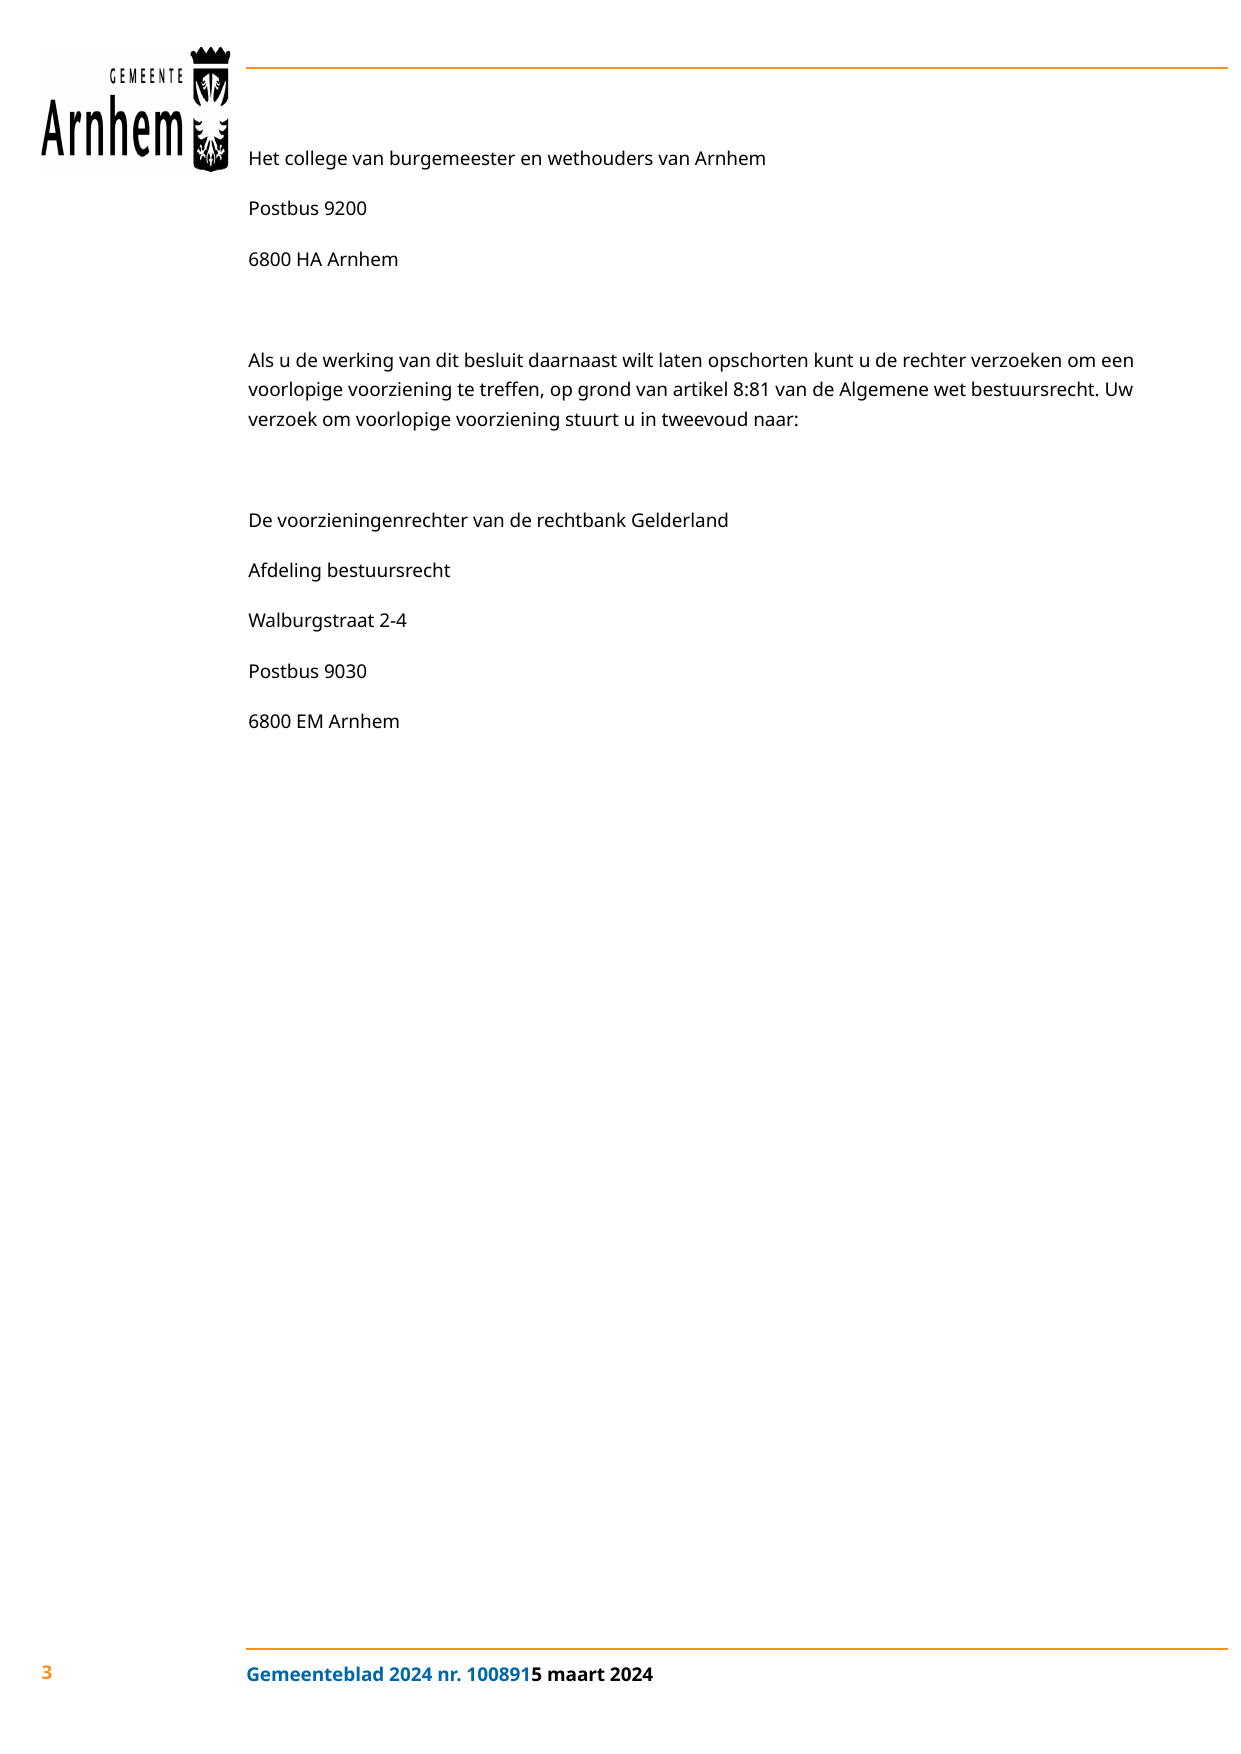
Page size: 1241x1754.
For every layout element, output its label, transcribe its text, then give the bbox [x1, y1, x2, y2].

text Het college van burgemeester en wethouders van Arnhem [248, 145, 1152, 171]
text Afdeling bestuursrecht [248, 557, 1152, 583]
picture [41, 47, 231, 172]
text 6800 EM Arnhem [248, 708, 1152, 734]
text 6800 HA Arnhem [248, 246, 1152, 272]
text Walburgstraat 2-4 [248, 608, 1152, 633]
text Postbus 9030 [248, 658, 1152, 684]
text De voorzieningenrechter van de rechtbank Gelderland [248, 507, 1152, 533]
text Als u de werking van dit besluit daarnaast wilt laten opschorten kunt u de rechter verzoeken om een voorlopige voorziening te treffen, op grond van artikel 8:81 van de Algemene wet bestuursrecht. Uw verzoek om voorlopige voorziening stuurt u in tweevoud naar: [248, 347, 1152, 432]
text Postbus 9200 [248, 196, 1152, 221]
